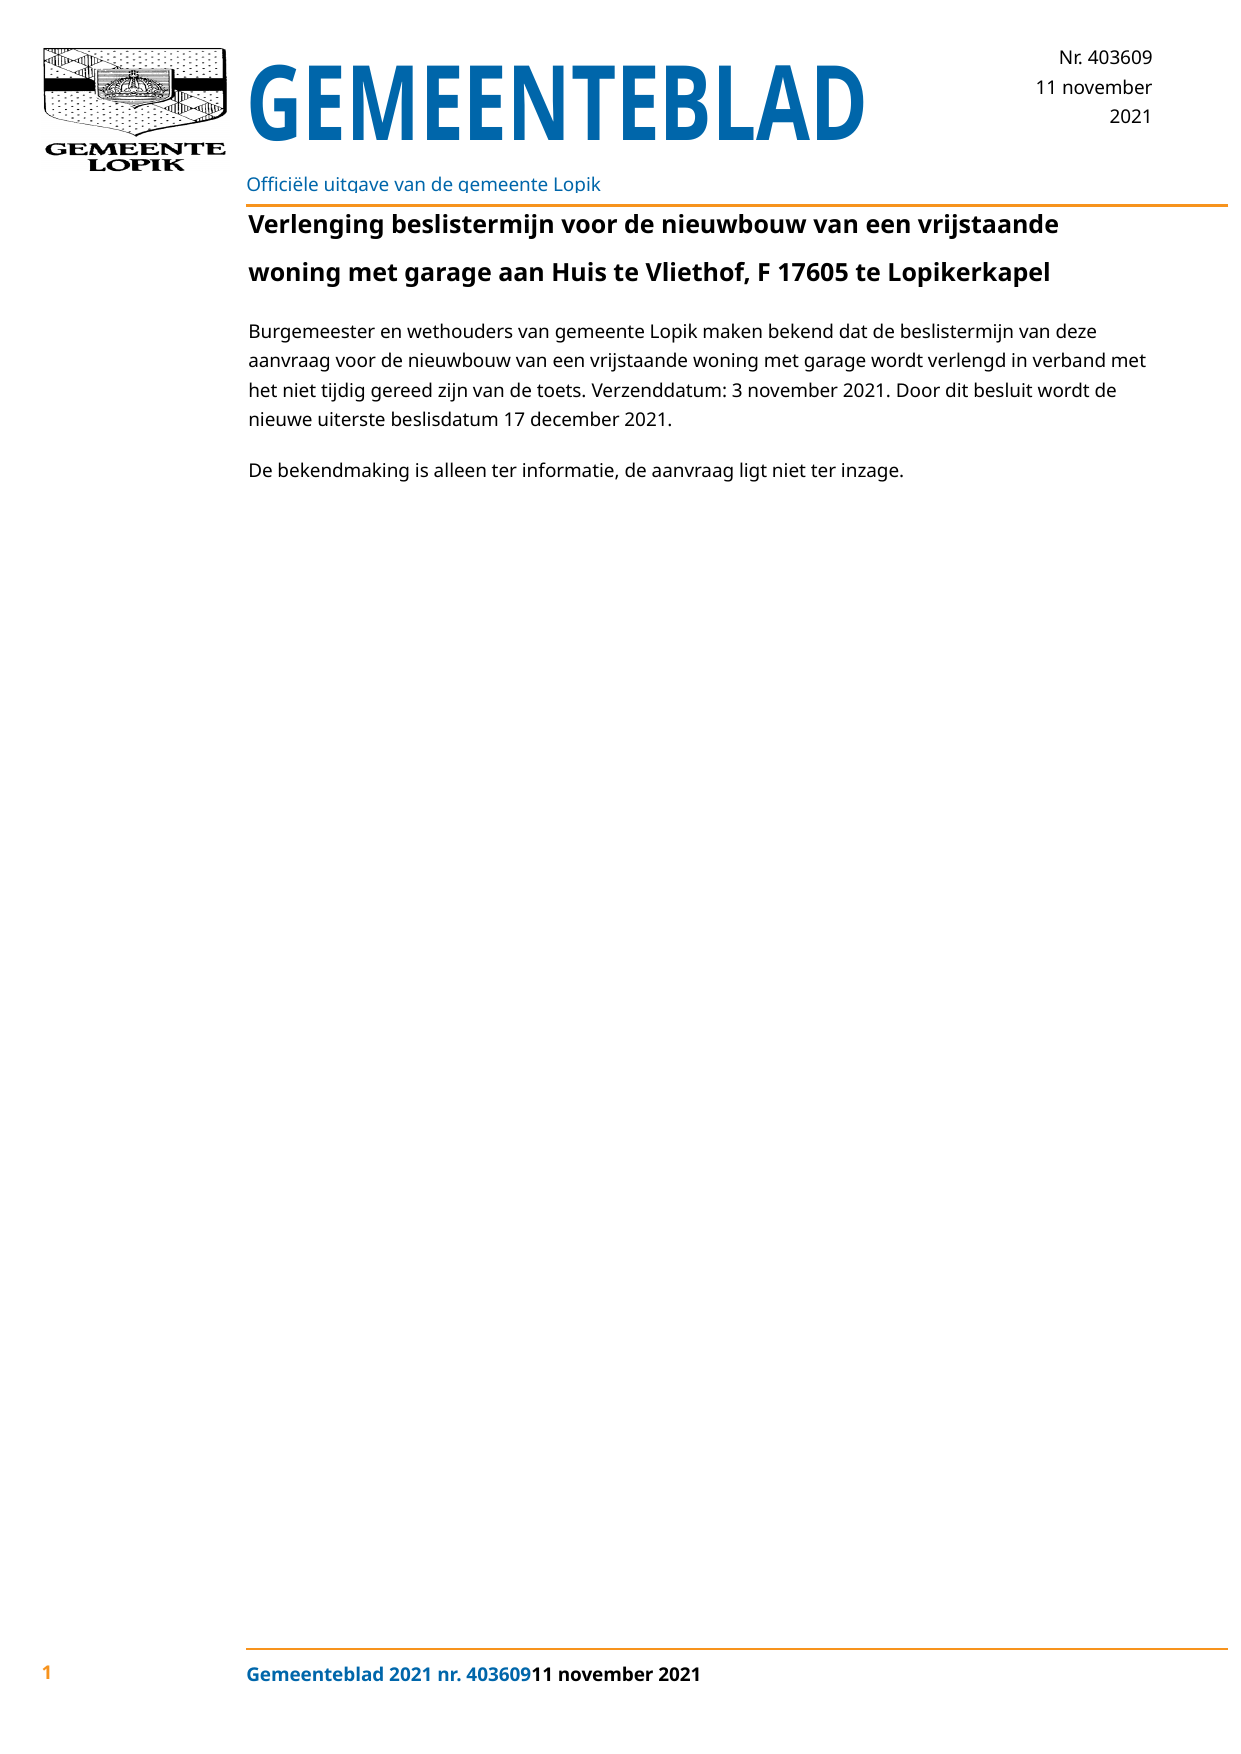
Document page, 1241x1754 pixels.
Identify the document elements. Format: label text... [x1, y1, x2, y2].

text Burgemeester en wethouders van gemeente Lopik maken bekend dat de beslistermijn van deze aanvraag voor de nieuwbouw van een vrijstaande woning met garage wordt verlengd in verband met het niet tijdig gereed zijn van de toets. Verzenddatum: 3 november 2021. Door dit besluit wordt de nieuwe uiterste beslisdatum 17 december 2021. [248, 318, 1152, 432]
text De bekendmaking is alleen ter informatie, de aanvraag ligt niet ter inzage. [248, 457, 1152, 483]
picture [41, 47, 231, 172]
text Verlenging beslistermijn voor de nieuwbouw van een vrijstaande woning met garage aan Huis te Vliethof, F 17605 te Lopikerkapel [248, 207, 1152, 288]
